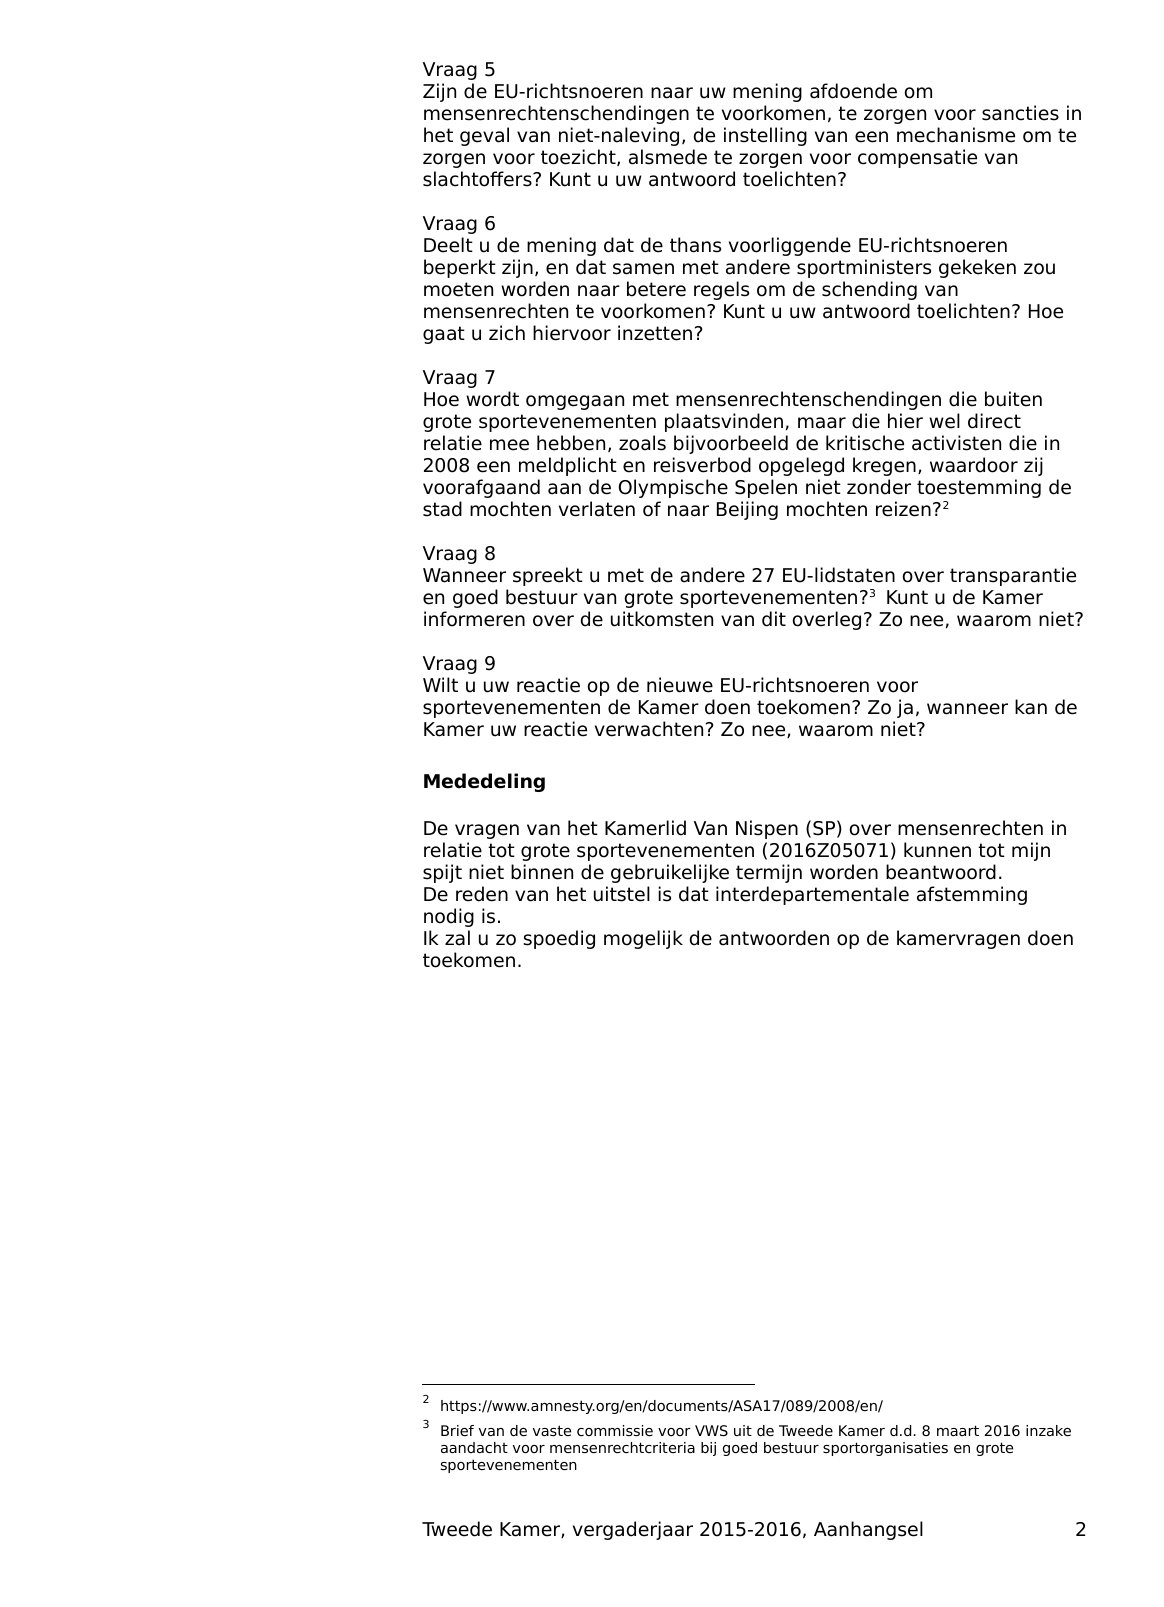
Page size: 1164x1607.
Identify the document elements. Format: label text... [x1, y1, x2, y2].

text Vraag 8 [422, 543, 1087, 565]
text Ik zal u zo spoedig mogelijk de antwoorden op de kamervragen doen toekomen. [422, 928, 1087, 972]
text Vraag 5 [422, 59, 1087, 81]
text De reden van het uitstel is dat interdepartementale afstemming nodig is. [422, 884, 1087, 928]
text Wilt u uw reactie op de nieuwe EU-richtsnoeren voor sportevenementen de Kamer doen toekomen? Zo ja, wanneer kan de Kamer uw reactie verwachten? Zo nee, waarom niet? [422, 675, 1087, 741]
text Wanneer spreekt u met de andere 27 EU-lidstaten over transparantie en goed bestuur van grote sportevenementen? Kunt u de Kamer informeren over de uitkomsten van dit overleg? Zo nee, waarom niet? [422, 565, 1087, 631]
subtitle Mededeling [422, 771, 1087, 793]
text Vraag 7 [422, 367, 1087, 389]
text https://www.amnesty.org/en/documents/ASA17/089/2008/en/ [422, 1393, 1087, 1416]
text Brief van de vaste commissie voor VWS uit de Tweede Kamer d.d. 8 maart 2016 inzake aandacht voor mensenrechtcriteria bij goed bestuur sportorganisaties en grote sportevenementen [422, 1418, 1087, 1474]
text Vraag 9 [422, 653, 1087, 675]
text Deelt u de mening dat de thans voorliggende EU-richtsnoeren beperkt zijn, en dat samen met andere sportministers gekeken zou moeten worden naar betere regels om de schending van mensenrechten te voorkomen? Kunt u uw antwoord toelichten? Hoe gaat u zich hiervoor inzetten? [422, 235, 1087, 345]
text De vragen van het Kamerlid Van Nispen (SP) over mensenrechten in relatie tot grote sportevenementen (2016Z05071) kunnen tot mijn spijt niet binnen de gebruikelijke termijn worden beantwoord. [422, 818, 1087, 884]
text Vraag 6 [422, 213, 1087, 235]
text Zijn de EU-richtsnoeren naar uw mening afdoende om mensenrechtenschendingen te voorkomen, te zorgen voor sancties in het geval van niet-naleving, de instelling van een mechanisme om te zorgen voor toezicht, alsmede te zorgen voor compensatie van slachtoffers? Kunt u uw antwoord toelichten? [422, 81, 1087, 191]
text Hoe wordt omgegaan met mensenrechtenschendingen die buiten grote sportevenementen plaatsvinden, maar die hier wel direct relatie mee hebben, zoals bijvoorbeeld de kritische activisten die in 2008 een meldplicht en reisverbod opgelegd kregen, waardoor zij voorafgaand aan de Olympische Spelen niet zonder toestemming de stad mochten verlaten of naar Beijing mochten reizen? [422, 389, 1087, 521]
